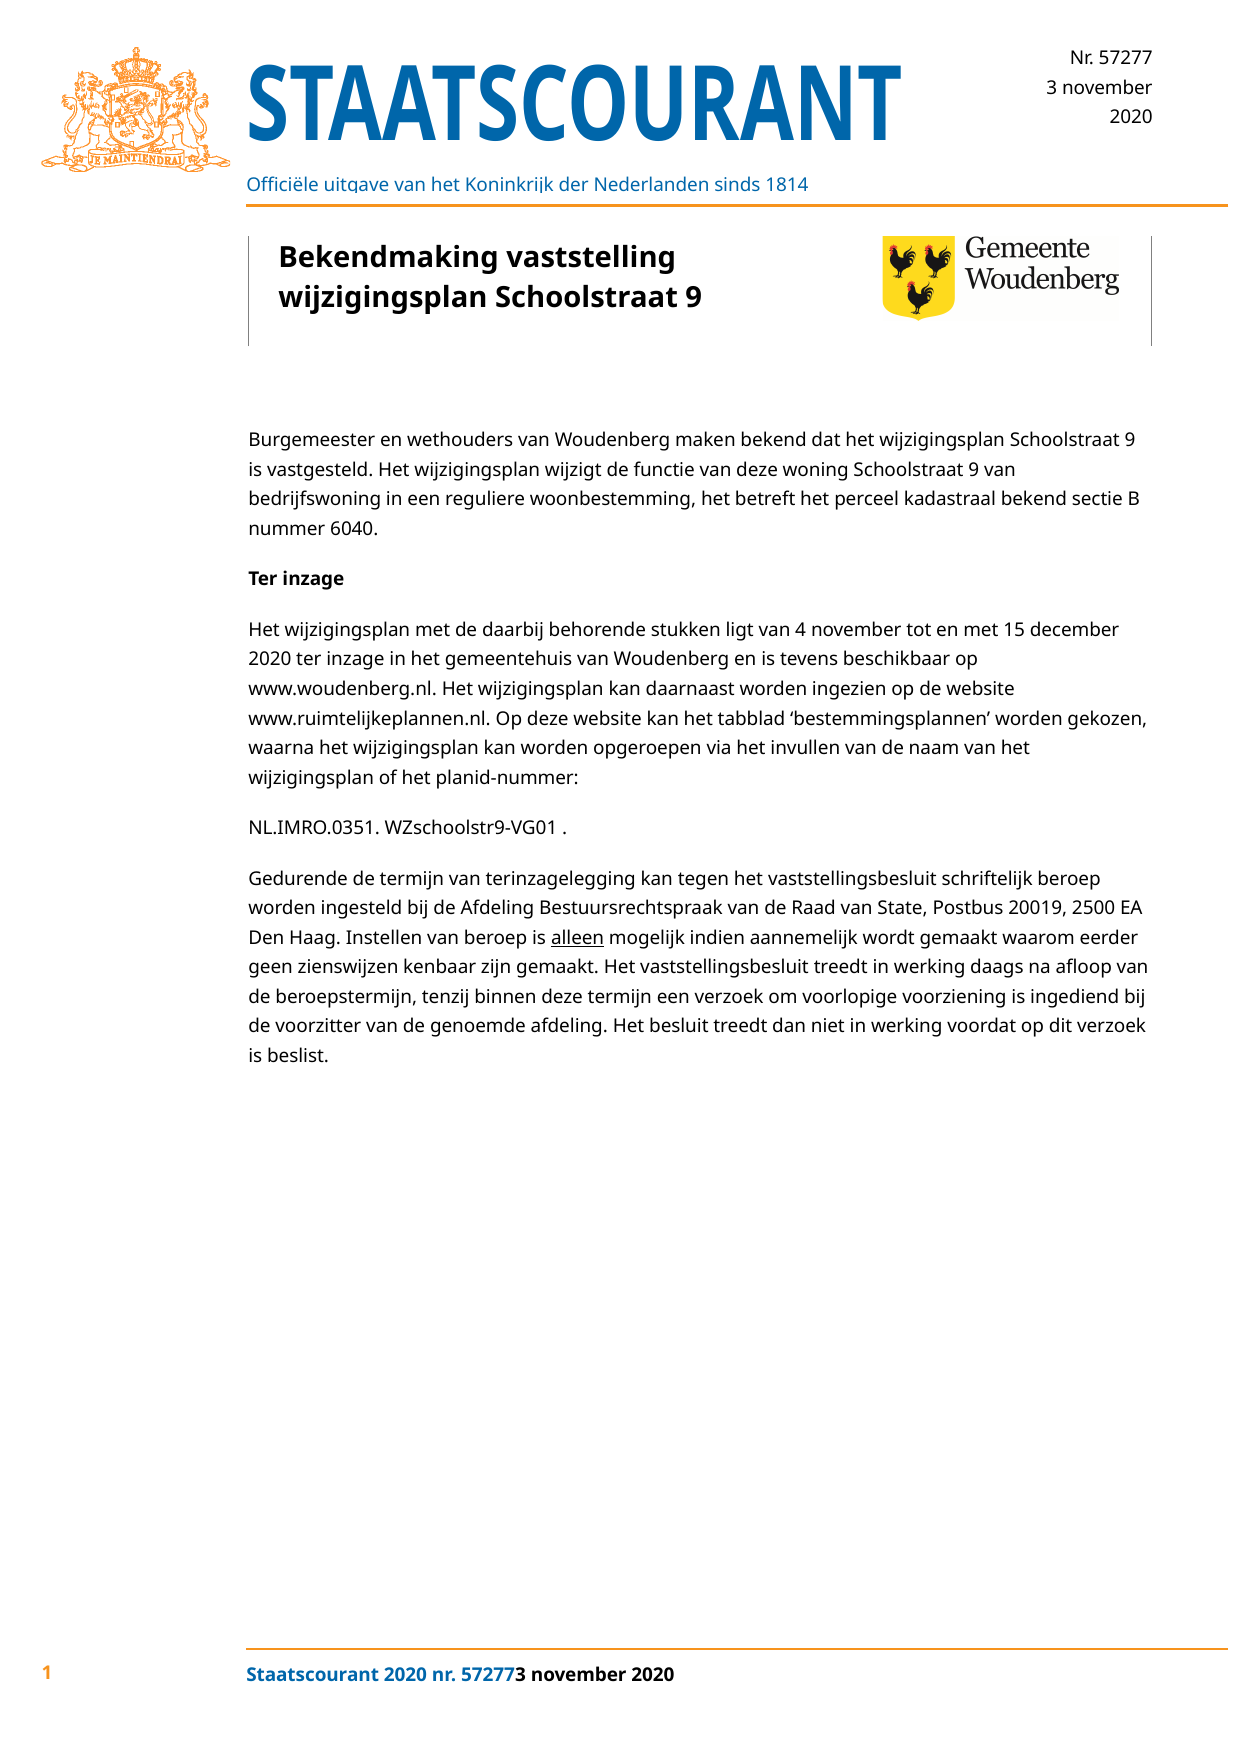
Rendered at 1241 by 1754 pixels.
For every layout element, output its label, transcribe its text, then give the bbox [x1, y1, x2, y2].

picture [41, 47, 231, 172]
text Burgemeester en wethouders van Woudenberg maken bekend dat het wijzigingsplan Schoolstraat 9 is vastgesteld. Het wijzigingsplan wijzigt de functie van deze woning Schoolstraat 9 van bedrijfswoning in een reguliere woonbestemming, het betreft het perceel kadastraal bekend sectie B nummer 6040. [248, 426, 1152, 541]
table_header Bekendmaking vaststelling wijzigingsplan Schoolstraat 9 [249, 236, 850, 346]
table_header [850, 236, 1151, 346]
text Het wijzigingsplan met de daarbij behorende stukken ligt van 4 november tot en met 15 december 2020 ter inzage in het gemeentehuis van Woudenberg en is tevens beschikbaar op www.woudenberg.nl. Het wijzigingsplan kan daarnaast worden ingezien op de website www.ruimtelijkeplannen.nl. Op deze website kan het tabblad ‘bestemmingsplannen’ worden gekozen, waarna het wijzigingsplan kan worden opgeroepen via het invullen van de naam van het wijzigingsplan of het planid-nummer: [248, 616, 1152, 789]
text Ter inzage [248, 566, 1152, 591]
picture [882, 236, 1119, 321]
text NL.IMRO.0351. WZschoolstr9-VG01 . [248, 814, 1152, 840]
text Gedurende de termijn van terinzagelegging kan tegen het vaststellingsbesluit schriftelijk beroep worden ingesteld bij de Afdeling Bestuursrechtspraak van de Raad van State, Postbus 20019, 2500 EA Den Haag. Instellen van beroep is alleen mogelijk indien aannemelijk wordt gemaakt waarom eerder geen zienswijzen kenbaar zijn gemaakt. Het vaststellingsbesluit treedt in werking daags na afloop van de beroepstermijn, tenzij binnen deze termijn een verzoek om voorlopige voorziening is ingediend bij de voorzitter van de genoemde afdeling. Het besluit treedt dan niet in werking voordat op dit verzoek is beslist. [248, 865, 1152, 1068]
